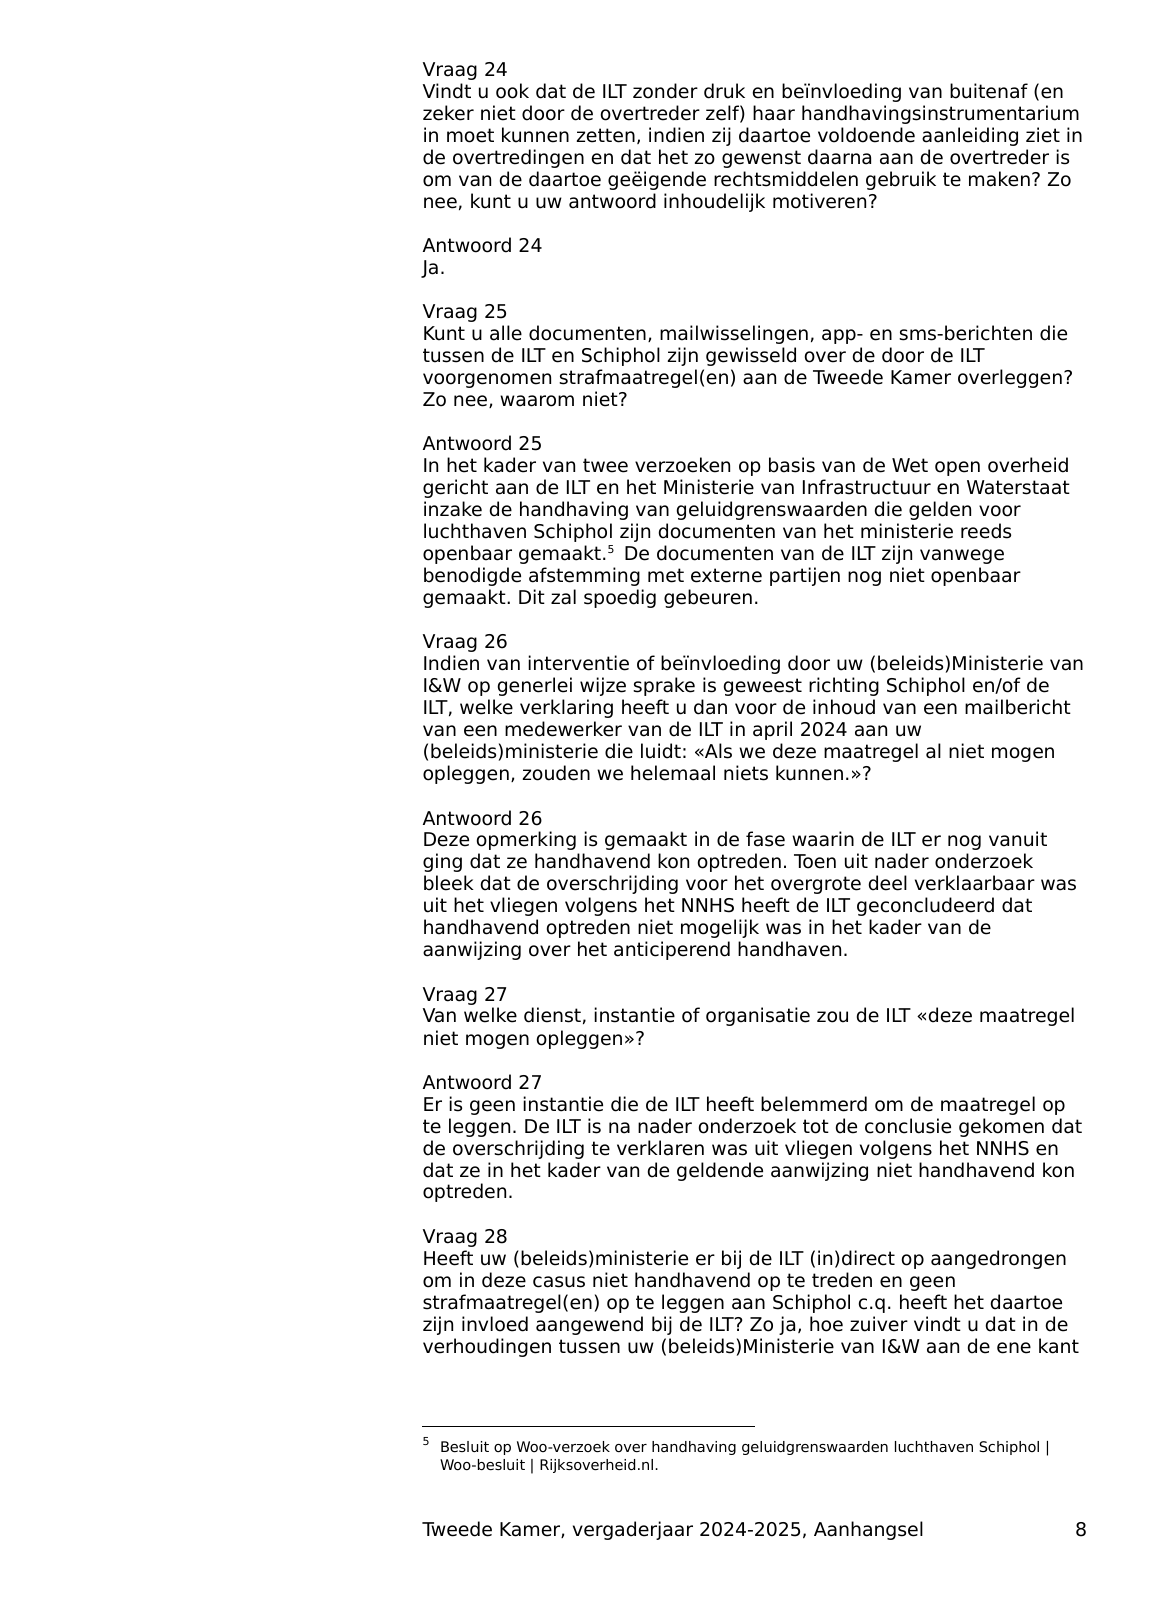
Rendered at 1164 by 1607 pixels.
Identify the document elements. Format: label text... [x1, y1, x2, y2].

text Vindt u ook dat de ILT zonder druk en beïnvloeding van buitenaf (en zeker niet door de overtreder zelf) haar handhavingsinstrumentarium in moet kunnen zetten, indien zij daartoe voldoende aanleiding ziet in de overtredingen en dat het zo gewenst daarna aan de overtreder is om van de daartoe geëigende rechtsmiddelen gebruik te maken? Zo nee, kunt u uw antwoord inhoudelijk motiveren? [422, 81, 1087, 213]
text Vraag 27 [422, 983, 1087, 1005]
text Indien van interventie of beïnvloeding door uw (beleids)Ministerie van I&W op generlei wijze sprake is geweest richting Schiphol en/of de ILT, welke verklaring heeft u dan voor de inhoud van een mailbericht van een medewerker van de ILT in april 2024 aan uw (beleids)ministerie die luidt: «Als we deze maatregel al niet mogen opleggen, zouden we helemaal niets kunnen.»? [422, 653, 1087, 785]
text Van welke dienst, instantie of organisatie zou de ILT «deze maatregel niet mogen opleggen»? [422, 1005, 1087, 1049]
text Vraag 25 [422, 301, 1087, 323]
text Kunt u alle documenten, mailwisselingen, app- en sms-berichten die tussen de ILT en Schiphol zijn gewisseld over de door de ILT voorgenomen strafmaatregel(en) aan de Tweede Kamer overleggen? Zo nee, waarom niet? [422, 323, 1087, 411]
text Antwoord 24 [422, 235, 1087, 257]
text In het kader van twee verzoeken op basis van de Wet open overheid gericht aan de ILT en het Ministerie van Infrastructuur en Waterstaat inzake de handhaving van geluidgrenswaarden die gelden voor luchthaven Schiphol zijn documenten van het ministerie reeds openbaar gemaakt. De documenten van de ILT zijn vanwege benodigde afstemming met externe partijen nog niet openbaar gemaakt. Dit zal spoedig gebeuren. [422, 455, 1087, 609]
text Deze opmerking is gemaakt in de fase waarin de ILT er nog vanuit ging dat ze handhavend kon optreden. Toen uit nader onderzoek bleek dat de overschrijding voor het overgrote deel verklaarbaar was uit het vliegen volgens het NNHS heeft de ILT geconcludeerd dat handhavend optreden niet mogelijk was in het kader van de aanwijzing over het anticiperend handhaven. [422, 829, 1087, 961]
text Antwoord 27 [422, 1072, 1087, 1093]
text Heeft uw (beleids)ministerie er bij de ILT (in)direct op aangedrongen om in deze casus niet handhavend op te treden en geen strafmaatregel(en) op te leggen aan Schiphol c.q. heeft het daartoe zijn invloed aangewend bij de ILT? Zo ja, hoe zuiver vindt u dat in de verhoudingen tussen uw (beleids)Ministerie van I&W aan de ene kant [422, 1248, 1087, 1357]
text Antwoord 25 [422, 433, 1087, 455]
text Vraag 24 [422, 59, 1087, 81]
text Vraag 28 [422, 1226, 1087, 1248]
text Antwoord 26 [422, 807, 1087, 829]
text Er is geen instantie die de ILT heeft belemmerd om de maatregel op te leggen. De ILT is na nader onderzoek tot de conclusie gekomen dat de overschrijding te verklaren was uit vliegen volgens het NNHS en dat ze in het kader van de geldende aanwijzing niet handhavend kon optreden. [422, 1093, 1087, 1203]
text Besluit op Woo-verzoek over handhaving geluidgrenswaarden luchthaven Schiphol | Woo-besluit | Rijksoverheid.nl. [422, 1435, 1087, 1474]
text Ja. [422, 257, 1087, 279]
text Vraag 26 [422, 631, 1087, 653]
